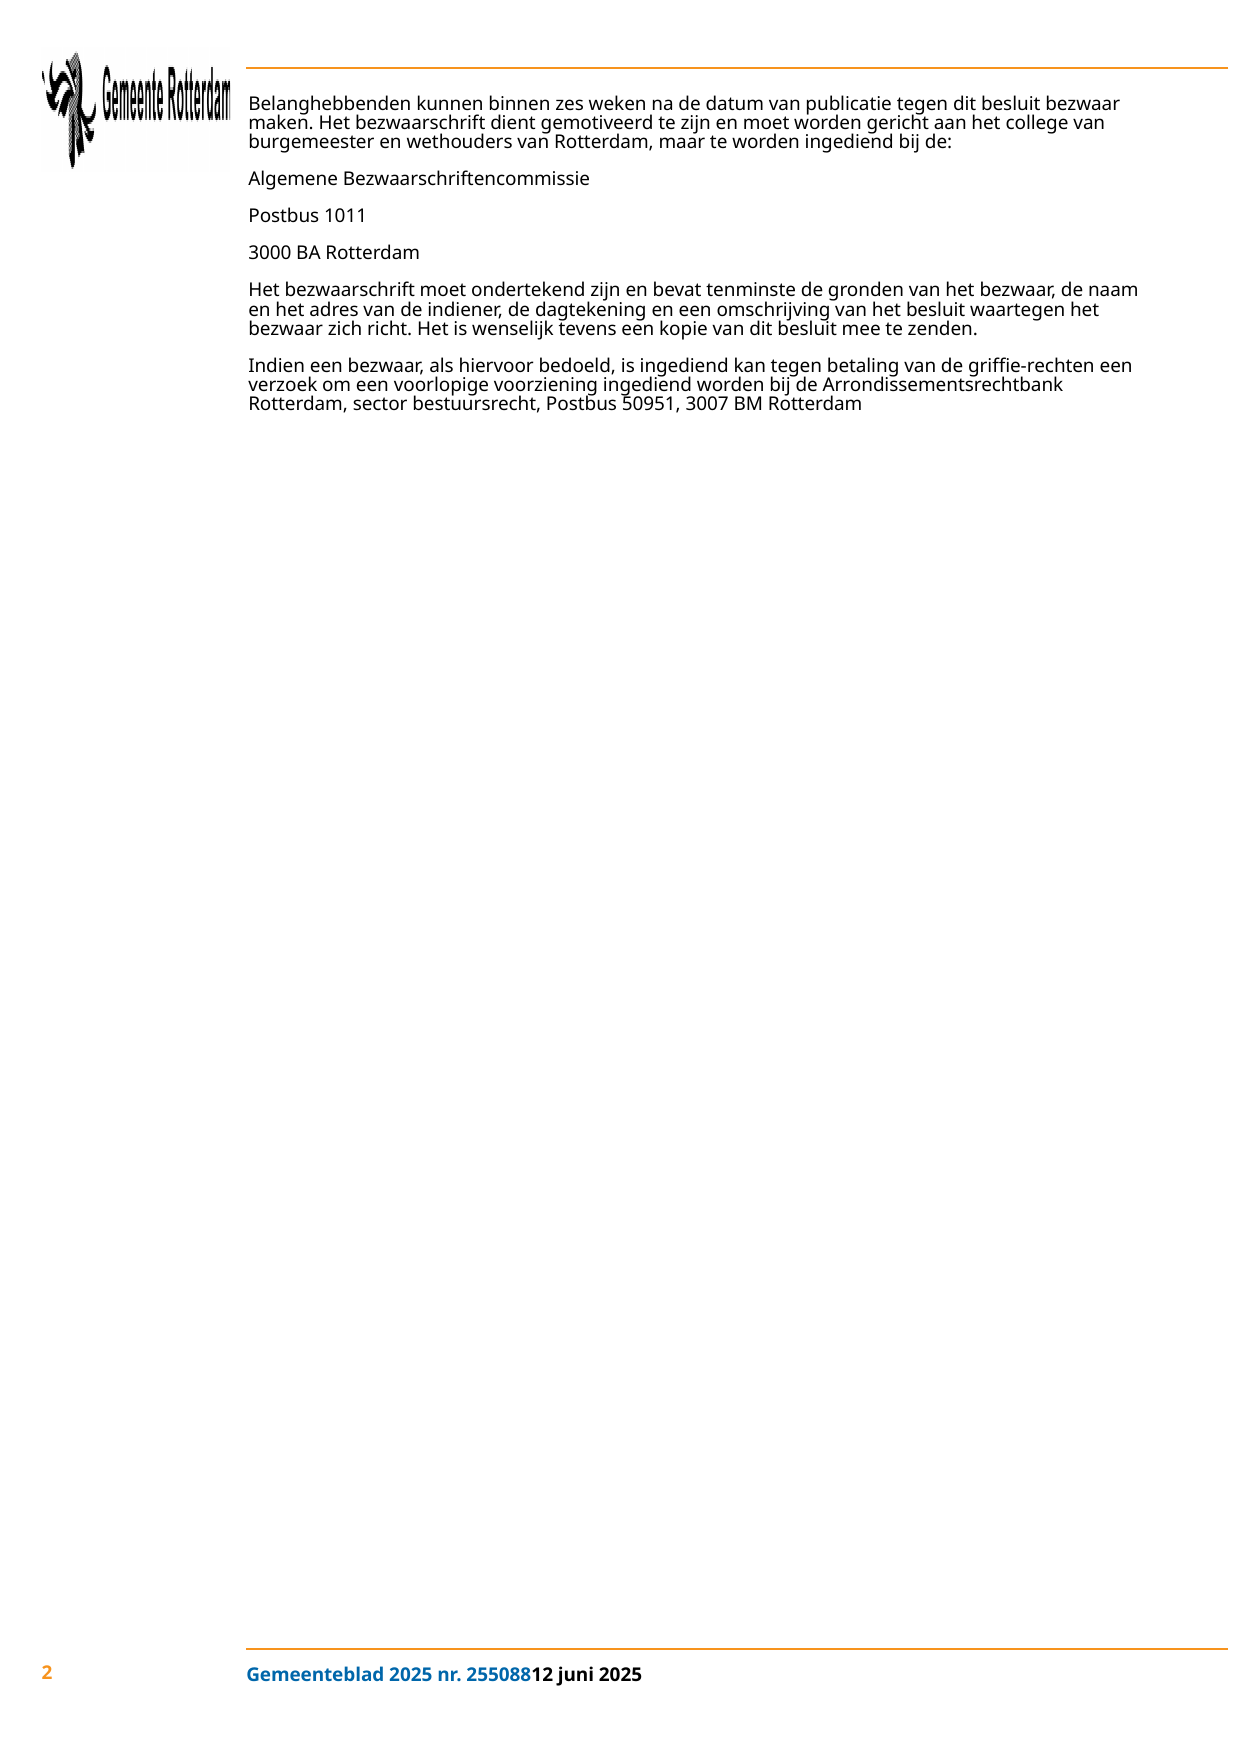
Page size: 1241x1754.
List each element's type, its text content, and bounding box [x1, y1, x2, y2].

text Indien een bezwaar, als hiervoor bedoeld, is ingediend kan tegen betaling van de griffie-rechten een verzoek om een voorlopige voorziening ingediend worden bij de Arrondissementsrechtbank Rotterdam, sector bestuursrecht, Postbus 50951, 3007 BM Rotterdam [248, 357, 1152, 414]
picture [41, 47, 231, 172]
text 3000 BA Rotterdam [248, 244, 1152, 263]
text Het bezwaarschrift moet ondertekend zijn en bevat tenminste de gronden van het bezwaar, de naam en het adres van de indiener, de dagtekening en een omschrijving van het besluit waartegen het bezwaar zich richt. Het is wenselijk tevens een kopie van dit besluit mee te zenden. [248, 281, 1152, 339]
text Belanghebbenden kunnen binnen zes weken na de datum van publicatie tegen dit besluit bezwaar maken. Het bezwaarschrift dient gemotiveerd te zijn en moet worden gericht aan het college van burgemeester en wethouders van Rotterdam, maar te worden ingediend bij de: [248, 95, 1152, 153]
text Postbus 1011 [248, 207, 1152, 227]
text Algemene Bezwaarschriftencommissie [248, 170, 1152, 189]
